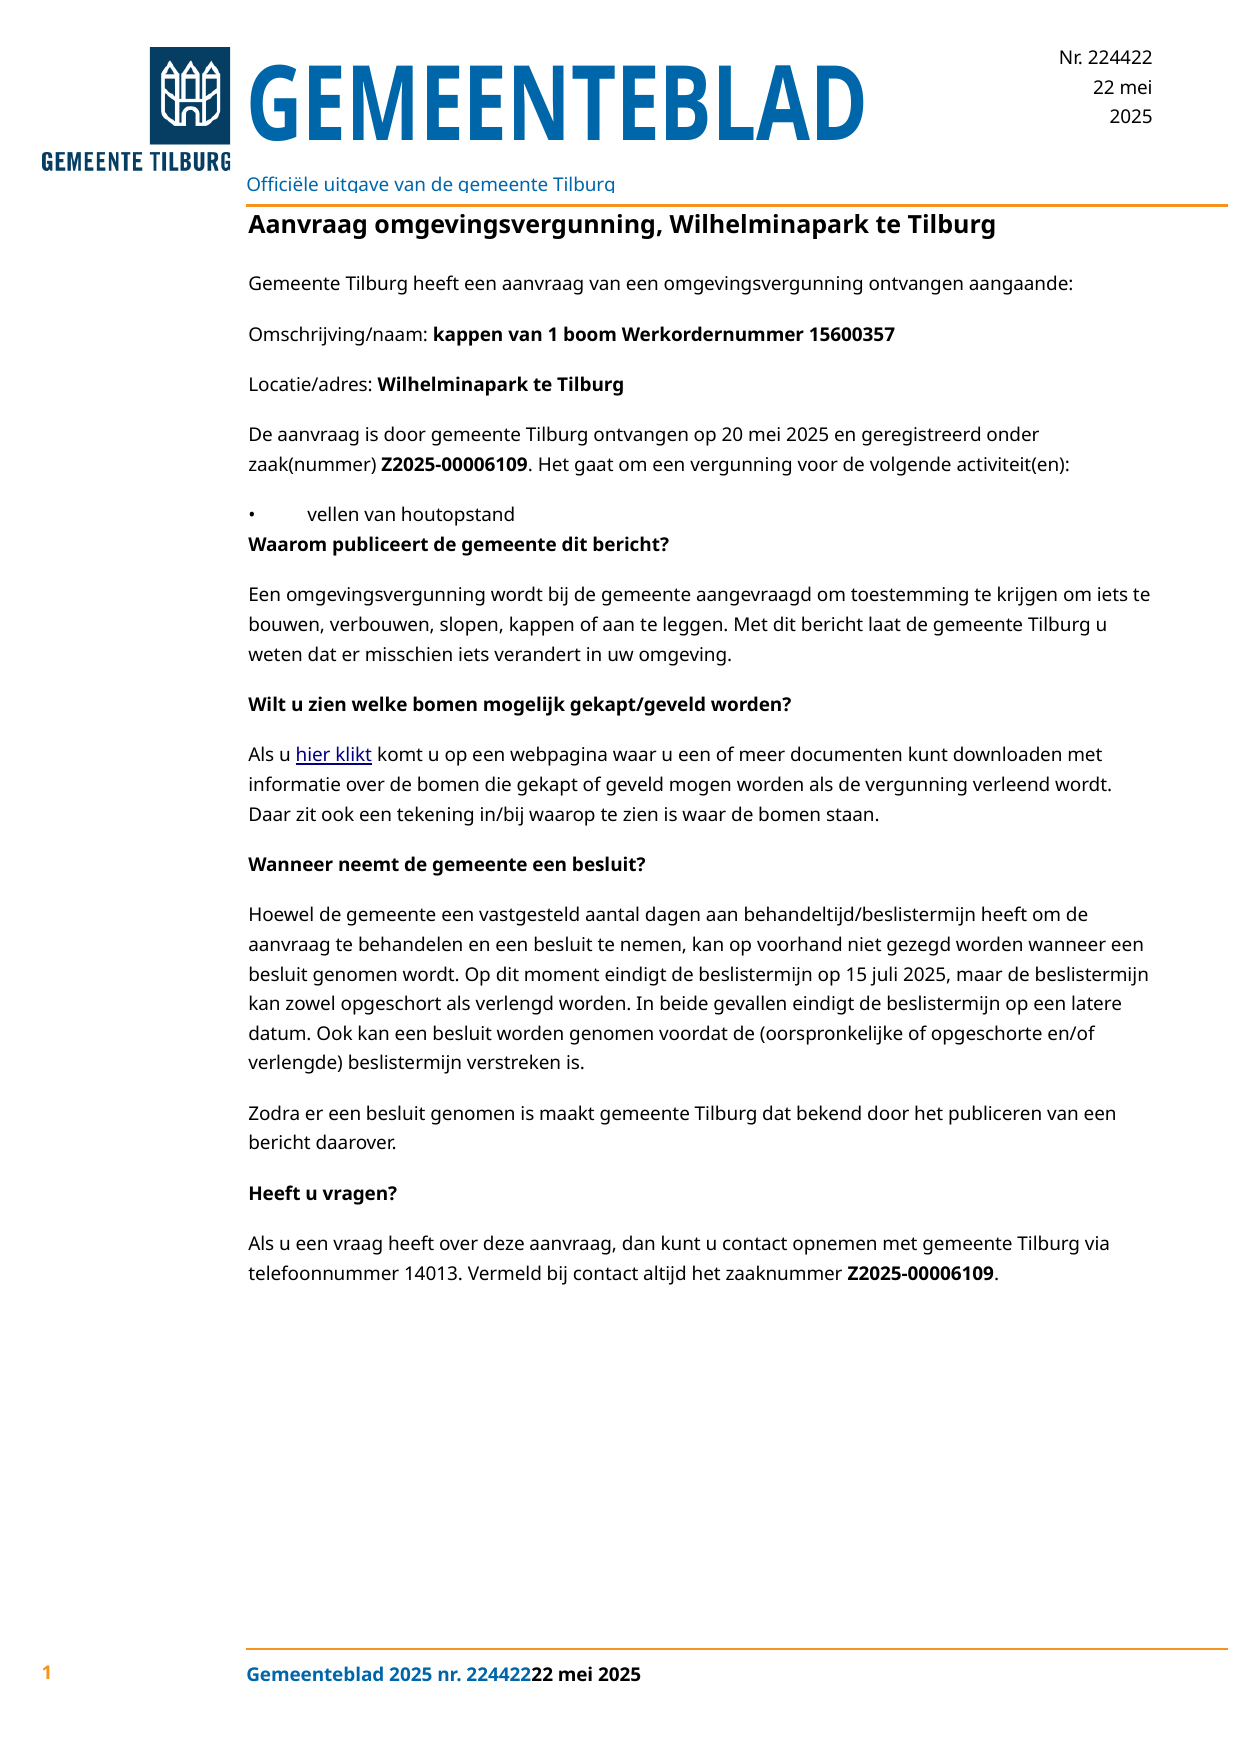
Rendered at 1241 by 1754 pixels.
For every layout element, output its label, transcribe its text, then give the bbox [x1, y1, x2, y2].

text Aanvraag omgevingsvergunning, Wilhelminapark te Tilburg [248, 207, 1152, 241]
text Als u hier klikt komt u op een webpagina waar u een of meer documenten kunt downloaden met informatie over de bomen die gekapt of geveld mogen worden als de vergunning verleend wordt. Daar zit ook een tekening in/bij waarop te zien is waar de bomen staan. [248, 742, 1152, 826]
text Gemeente Tilburg heeft een aanvraag van een omgevingsvergunning ontvangen aangaande: [248, 270, 1152, 296]
picture [41, 47, 231, 172]
text Heeft u vragen? [248, 1180, 1152, 1206]
list vellen van houtopstand [248, 502, 1152, 527]
text Wanneer neemt de gemeente een besluit? [248, 851, 1152, 877]
text Als u een vraag heeft over deze aanvraag, dan kunt u contact opnemen met gemeente Tilburg via telefoonnummer 14013. Vermeld bij contact altijd het zaaknummer Z2025-00006109. [248, 1230, 1152, 1286]
text Hoewel de gemeente een vastgesteld aantal dagen aan behandeltijd/beslistermijn heeft om de aanvraag te behandelen en een besluit te nemen, kan op voorhand niet gezegd worden wanneer een besluit genomen wordt. Op dit moment eindigt de beslistermijn op 15 juli 2025, maar de beslistermijn kan zowel opgeschort als verlengd worden. In beide gevallen eindigt de beslistermijn op een latere datum. Ook kan een besluit worden genomen voordat de (oorspronkelijke of opgeschorte en/of verlengde) beslistermijn verstreken is. [248, 902, 1152, 1075]
text Waarom publiceert de gemeente dit bericht? [248, 531, 1152, 557]
text Locatie/adres: Wilhelminapark te Tilburg [248, 371, 1152, 397]
text Wilt u zien welke bomen mogelijk gekapt/geveld worden? [248, 691, 1152, 717]
text Een omgevingsvergunning wordt bij de gemeente aangevraagd om toestemming te krijgen om iets te bouwen, verbouwen, slopen, kappen of aan te leggen. Met dit bericht laat de gemeente Tilburg u weten dat er misschien iets verandert in uw omgeving. [248, 582, 1152, 666]
text De aanvraag is door gemeente Tilburg ontvangen op 20 mei 2025 en geregistreerd onder zaak(nummer) Z2025-00006109. Het gaat om een vergunning voor de volgende activiteit(en): [248, 422, 1152, 477]
text Omschrijving/naam: kappen van 1 boom Werkordernummer 15600357 [248, 321, 1152, 346]
text Zodra er een besluit genomen is maakt gemeente Tilburg dat bekend door het publiceren van een bericht daarover. [248, 1100, 1152, 1155]
